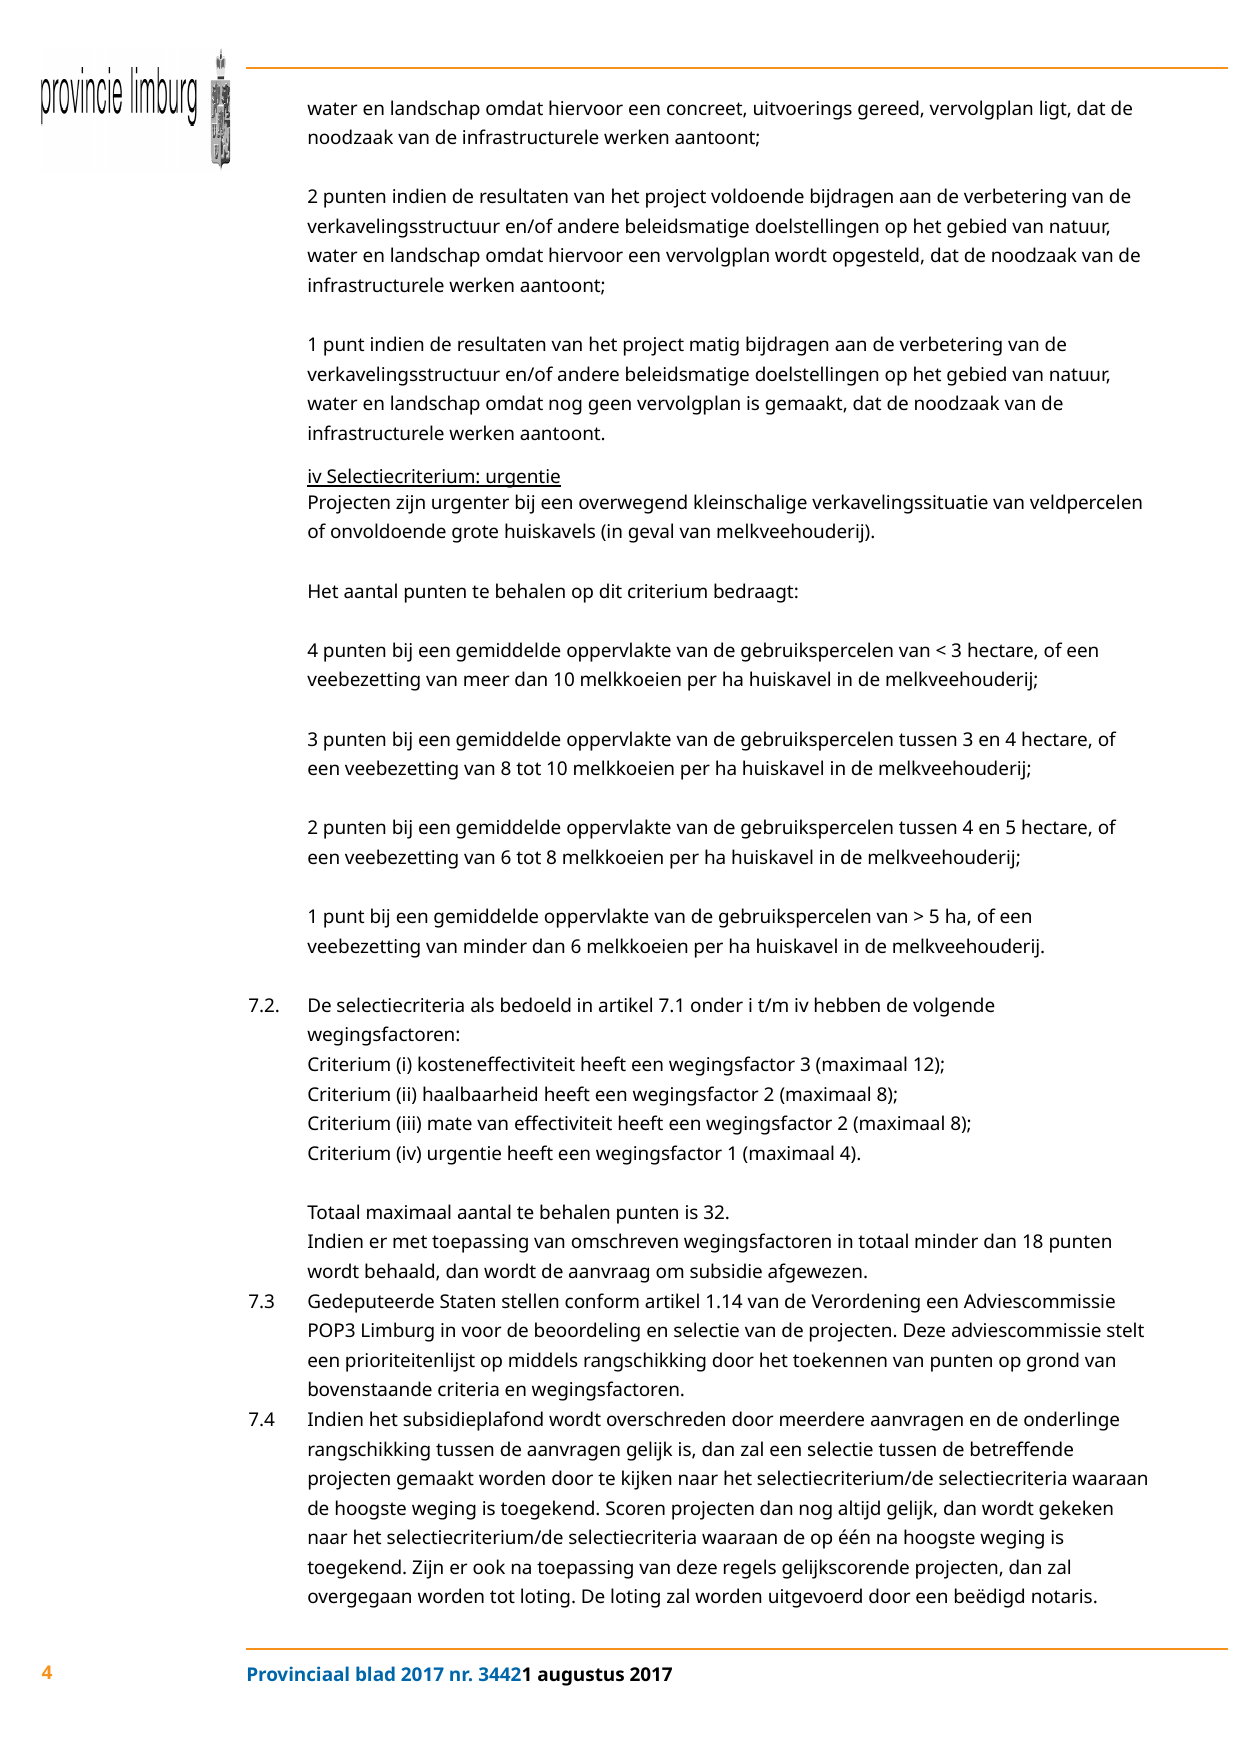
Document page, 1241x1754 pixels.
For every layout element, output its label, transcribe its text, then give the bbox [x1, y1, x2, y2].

list 1 punt bij een gemiddelde oppervlakte van de gebruikspercelen van > 5 ha, of een veebezetting van minder dan 6 melkkoeien per ha huiskavel in de melkveehouderij. [248, 903, 1152, 958]
list Totaal maximaal aantal te behalen punten is 32. [248, 1199, 1152, 1225]
list water en landschap omdat hiervoor een concreet, uitvoerings gereed, vervolgplan ligt, dat de noodzaak van de infrastructurele werken aantoont; [248, 95, 1152, 150]
list 2 punten bij een gemiddelde oppervlakte van de gebruikspercelen tussen 4 en 5 hectare, of een veebezetting van 6 tot 8 melkkoeien per ha huiskavel in de melkveehouderij; [248, 814, 1152, 870]
list Indien het subsidieplafond wordt overschreden door meerdere aanvragen en de onderlinge rangschikking tussen de aanvragen gelijk is, dan zal een selectie tussen de betreffende projecten gemaakt worden door te kijken naar het selectiecriterium/de selectiecriteria waaraan de hoogste weging is toegekend. Scoren projecten dan nog altijd gelijk, dan wordt gekeken naar het selectiecriterium/de selectiecriteria waaraan de op één na hoogste weging is toegekend. Zijn er ook na toepassing van deze regels gelijkscorende projecten, dan zal overgegaan worden tot loting. De loting zal worden uitgevoerd door een beëdigd notaris. [248, 1406, 1152, 1609]
list 3 punten bij een gemiddelde oppervlakte van de gebruikspercelen tussen 3 en 4 hectare, of een veebezetting van 8 tot 10 melkkoeien per ha huiskavel in de melkveehouderij; [248, 726, 1152, 781]
list De selectiecriteria als bedoeld in artikel 7.1 onder i t/m iv hebben de volgende wegingsfactoren: [248, 992, 1152, 1047]
list Het aantal punten te behalen op dit criterium bedraagt: [248, 578, 1152, 603]
list Projecten zijn urgenter bij een overwegend kleinschalige verkavelingssituatie van veldpercelen of onvoldoende grote huiskavels (in geval van melkveehouderij). [248, 489, 1152, 544]
list 1 punt indien de resultaten van het project matig bijdragen aan de verbetering van de verkavelingsstructuur en/of andere beleidsmatige doelstellingen op het gebied van natuur, water en landschap omdat nog geen vervolgplan is gemaakt, dat de noodzaak van de infrastructurele werken aantoont. [248, 331, 1152, 446]
list iv Selectiecriterium: urgentie [248, 463, 1152, 489]
list Criterium (iv) urgentie heeft een wegingsfactor 1 (maximaal 4). [248, 1140, 1152, 1166]
list Criterium (ii) haalbaarheid heeft een wegingsfactor 2 (maximaal 8); [248, 1081, 1152, 1106]
list Gedeputeerde Staten stellen conform artikel 1.14 van de Verordening een Adviescommissie POP3 Limburg in voor de beoordeling en selectie van de projecten. Deze adviescommissie stelt een prioriteitenlijst op middels rangschikking door het toekennen van punten op grond van bovenstaande criteria en wegingsfactoren. [248, 1288, 1152, 1402]
picture [41, 47, 231, 172]
list 4 punten bij een gemiddelde oppervlakte van de gebruikspercelen van < 3 hectare, of een veebezetting van meer dan 10 melkkoeien per ha huiskavel in de melkveehouderij; [248, 637, 1152, 692]
list 2 punten indien de resultaten van het project voldoende bijdragen aan de verbetering van de verkavelingsstructuur en/of andere beleidsmatige doelstellingen op het gebied van natuur, water en landschap omdat hiervoor een vervolgplan wordt opgesteld, dat de noodzaak van de infrastructurele werken aantoont; [248, 183, 1152, 298]
list Criterium (iii) mate van effectiviteit heeft een wegingsfactor 2 (maximaal 8); [248, 1110, 1152, 1136]
list Indien er met toepassing van omschreven wegingsfactoren in totaal minder dan 18 punten wordt behaald, dan wordt de aanvraag om subsidie afgewezen. [248, 1229, 1152, 1284]
list Criterium (i) kosteneffectiviteit heeft een wegingsfactor 3 (maximaal 12); [248, 1051, 1152, 1077]
